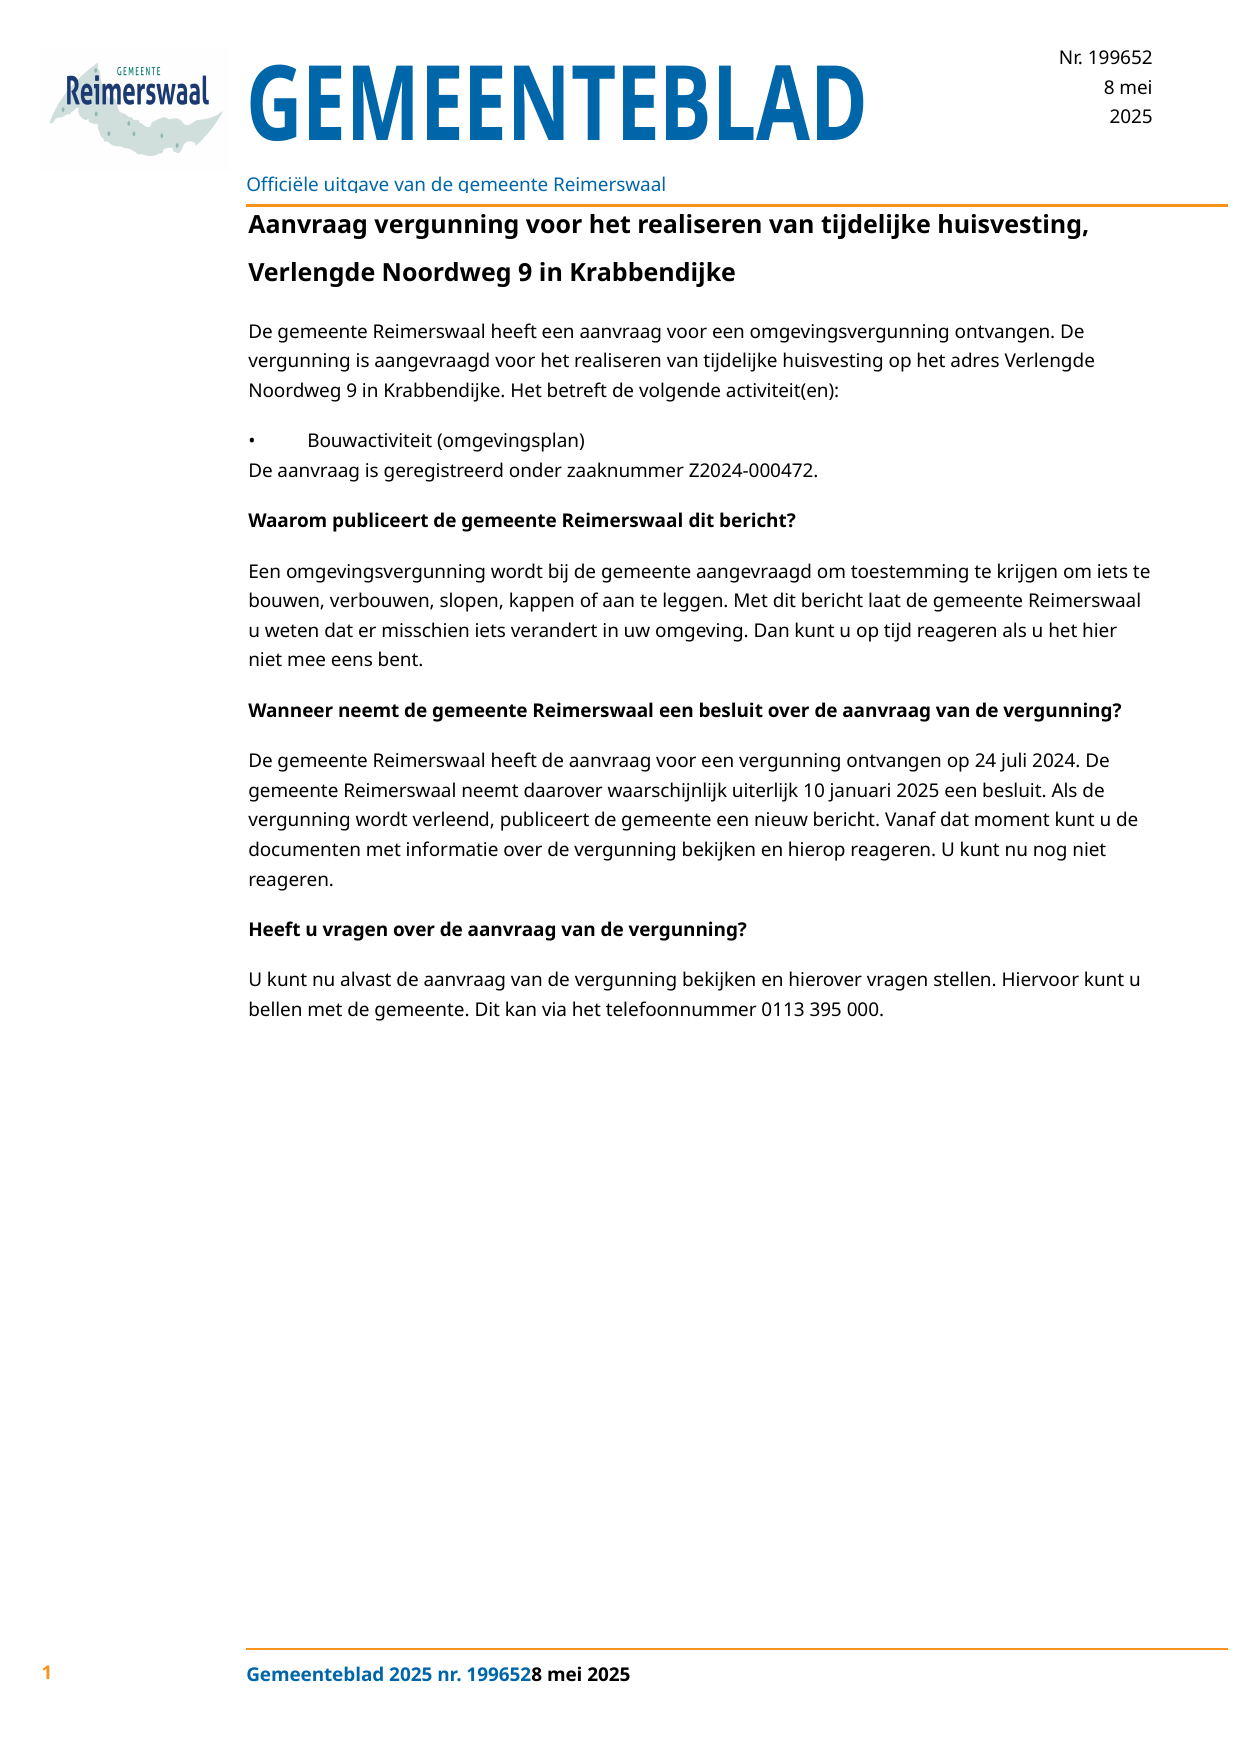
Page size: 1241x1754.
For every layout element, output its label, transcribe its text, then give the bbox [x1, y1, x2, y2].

text De gemeente Reimerswaal heeft een aanvraag voor een omgevingsvergunning ontvangen. De vergunning is aangevraagd voor het realiseren van tijdelijke huisvesting op het adres Verlengde Noordweg 9 in Krabbendijke. Het betreft de volgende activiteit(en): [248, 318, 1152, 403]
text Aanvraag vergunning voor het realiseren van tijdelijke huisvesting, Verlengde Noordweg 9 in Krabbendijke [248, 207, 1152, 288]
text Wanneer neemt de gemeente Reimerswaal een besluit over de aanvraag van de vergunning? [248, 697, 1152, 723]
text Een omgevingsvergunning wordt bij de gemeente aangevraagd om toestemming te krijgen om iets te bouwen, verbouwen, slopen, kappen of aan te leggen. Met dit bericht laat de gemeente Reimerswaal u weten dat er misschien iets verandert in uw omgeving. Dan kunt u op tijd reageren als u het hier niet mee eens bent. [248, 558, 1152, 672]
text De aanvraag is geregistreerd onder zaaknummer Z2024-000472. [248, 457, 1152, 483]
text De gemeente Reimerswaal heeft de aanvraag voor een vergunning ontvangen op 24 juli 2024. De gemeente Reimerswaal neemt daarover waarschijnlijk uiterlijk 10 januari 2025 een besluit. Als de vergunning wordt verleend, publiceert de gemeente een nieuw bericht. Vanaf dat moment kunt u de documenten met informatie over de vergunning bekijken en hierop reageren. U kunt nu nog niet reageren. [248, 747, 1152, 892]
picture [41, 47, 231, 172]
text U kunt nu alvast de aanvraag van de vergunning bekijken en hierover vragen stellen. Hiervoor kunt u bellen met de gemeente. Dit kan via het telefoonnummer 0113 395 000. [248, 967, 1152, 1022]
text Waarom publiceert de gemeente Reimerswaal dit bericht? [248, 507, 1152, 533]
text Heeft u vragen over de aanvraag van de vergunning? [248, 916, 1152, 942]
list Bouwactiviteit (omgevingsplan) [248, 427, 1152, 453]
